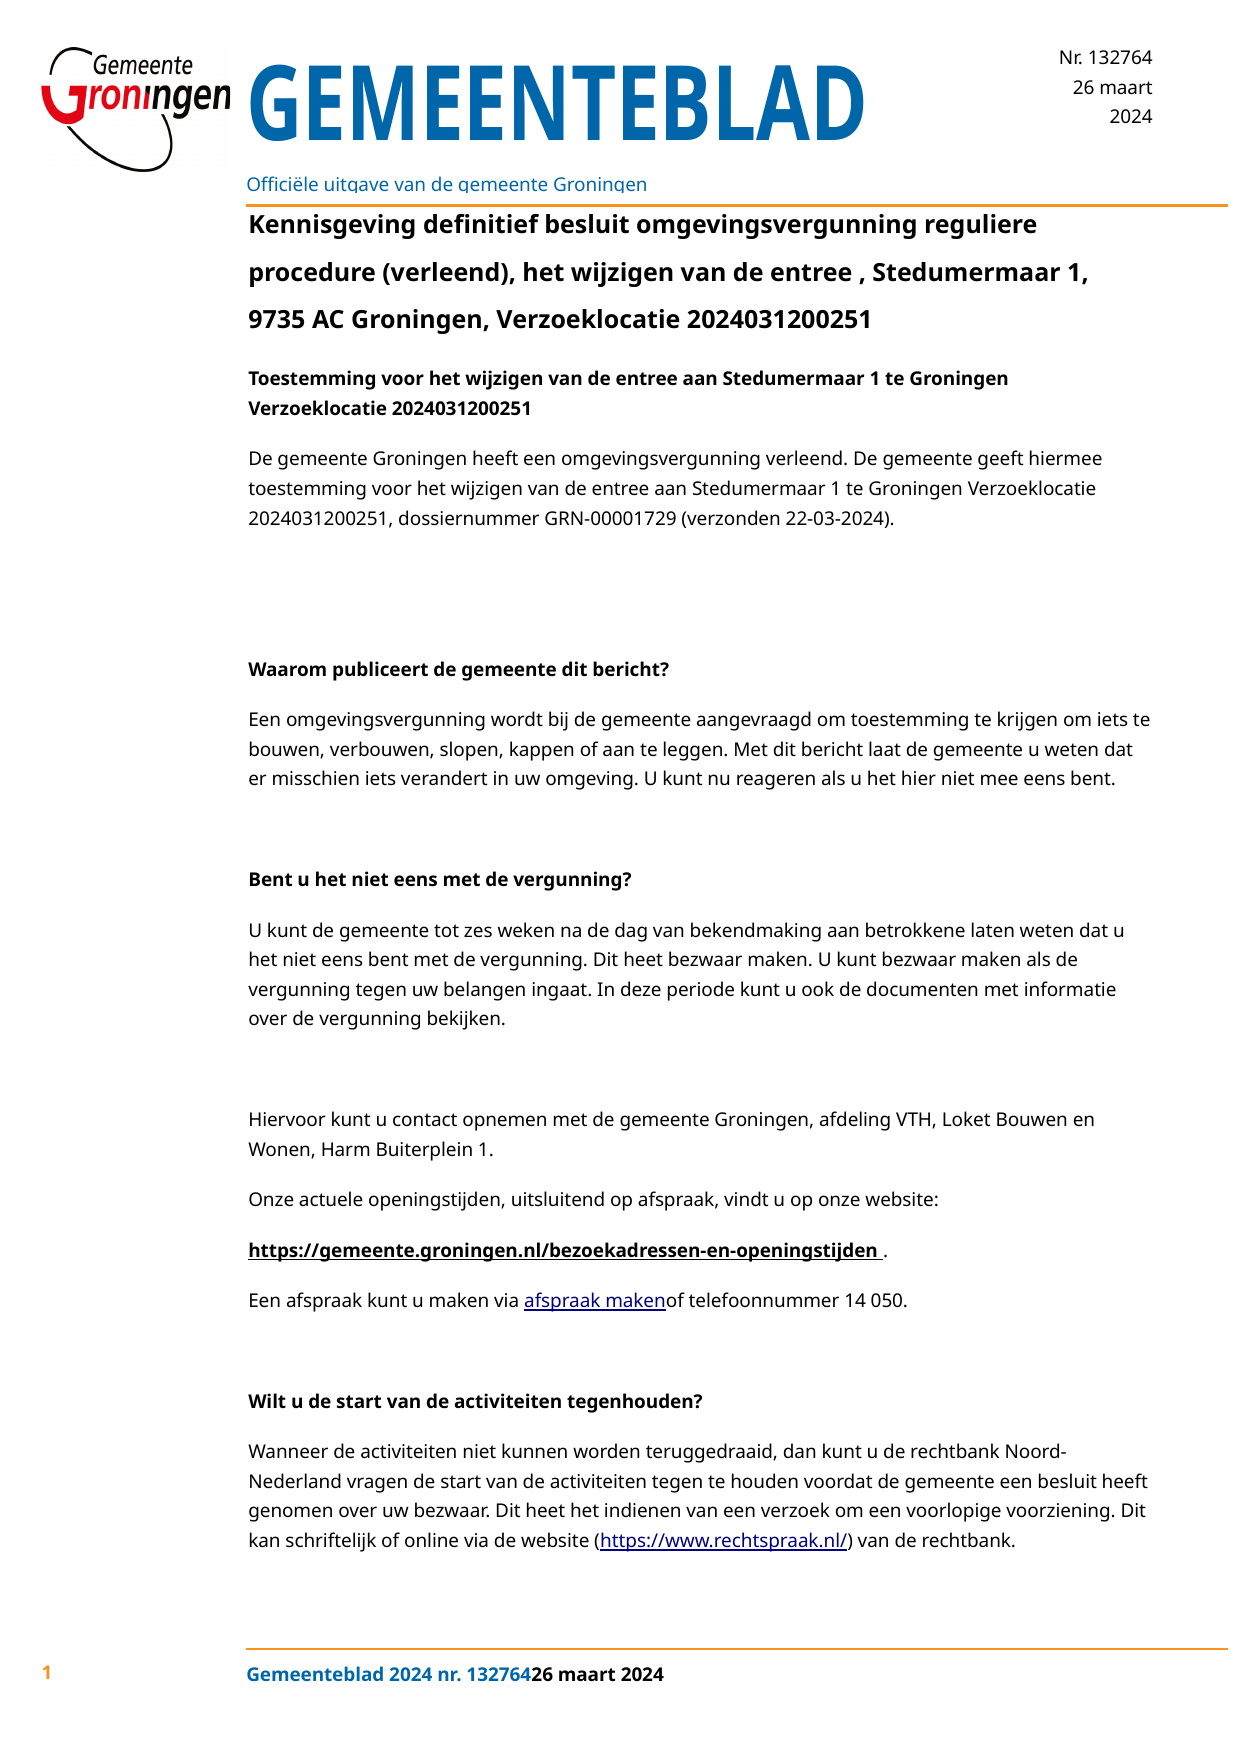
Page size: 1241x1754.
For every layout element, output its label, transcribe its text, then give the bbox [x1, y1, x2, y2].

text Onze actuele openingstijden, uitsluitend op afspraak, vindt u op onze website: [248, 1186, 1152, 1212]
text Hiervoor kunt u contact opnemen met de gemeente Groningen, afdeling VTH, Loket Bouwen en Wonen, Harm Buiterplein 1. [248, 1106, 1152, 1162]
text De gemeente Groningen heeft een omgevingsvergunning verleend. De gemeente geeft hiermee toestemming voor het wijzigen van de entree aan Stedumermaar 1 te Groningen Verzoeklocatie 2024031200251, dossiernummer GRN-00001729 (verzonden 22-03-2024). [248, 446, 1152, 530]
text Een afspraak kunt u maken via afspraak makenof telefoonnummer 14 050. [248, 1287, 1152, 1313]
text Een omgevingsvergunning wordt bij de gemeente aangevraagd om toestemming te krijgen om iets te bouwen, verbouwen, slopen, kappen of aan te leggen. Met dit bericht laat de gemeente u weten dat er misschien iets verandert in uw omgeving. U kunt nu reageren als u het hier niet mee eens bent. [248, 706, 1152, 791]
text Wilt u de start van de activiteiten tegenhouden? [248, 1388, 1152, 1414]
text Toestemming voor het wijzigen van de entree aan Stedumermaar 1 te Groningen Verzoeklocatie 2024031200251 [248, 366, 1152, 421]
text Waarom publiceert de gemeente dit bericht? [248, 656, 1152, 682]
text https://gemeente.groningen.nl/bezoekadressen-en-openingstijden . [248, 1237, 1152, 1262]
text U kunt de gemeente tot zes weken na de dag van bekendmaking aan betrokkene laten weten dat u het niet eens bent met de vergunning. Dit heet bezwaar maken. U kunt bezwaar maken als de vergunning tegen uw belangen ingaat. In deze periode kunt u ook de documenten met informatie over de vergunning bekijken. [248, 917, 1152, 1031]
text Wanneer de activiteiten niet kunnen worden teruggedraaid, dan kunt u de rechtbank Noord-Nederland vragen de start van de activiteiten tegen te houden voordat de gemeente een besluit heeft genomen over uw bezwaar. Dit heet het indienen van een verzoek om een voorlopige voorziening. Dit kan schriftelijk of online via de website (https://www.rechtspraak.nl/) van de rechtbank. [248, 1438, 1152, 1553]
text Kennisgeving definitief besluit omgevingsvergunning reguliere procedure (verleend), het wijzigen van de entree , Stedumermaar 1, 9735 AC Groningen, Verzoeklocatie 2024031200251 [248, 207, 1152, 336]
text Bent u het niet eens met de vergunning? [248, 866, 1152, 892]
picture [41, 47, 231, 172]
